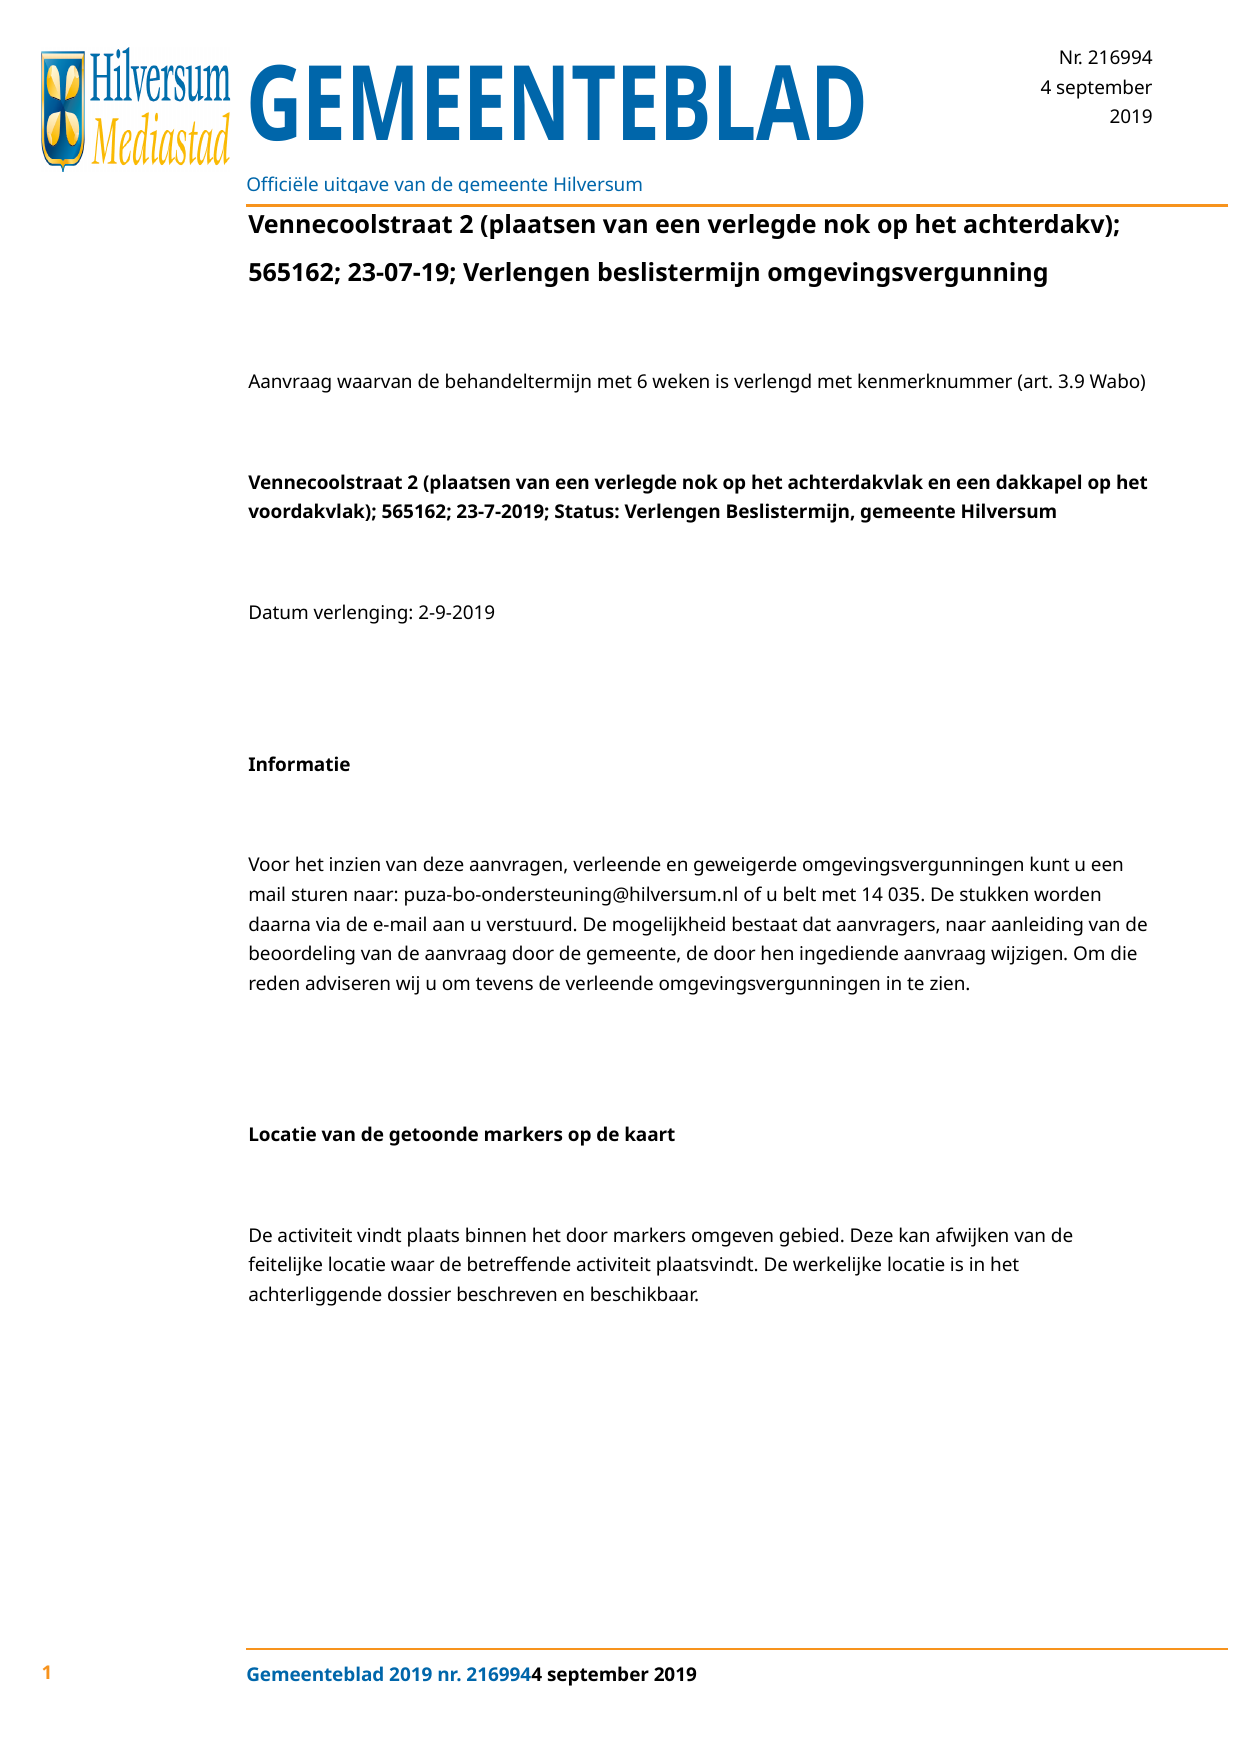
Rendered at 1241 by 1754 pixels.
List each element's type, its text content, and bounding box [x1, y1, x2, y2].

text Voor het inzien van deze aanvragen, verleende en geweigerde omgevingsvergunningen kunt u een mail sturen naar: puza-bo-ondersteuning@hilversum.nl of u belt met 14 035. De stukken worden daarna via de e-mail aan u verstuurd. De mogelijkheid bestaat dat aanvragers, naar aanleiding van de beoordeling van de aanvraag door de gemeente, de door hen ingediende aanvraag wijzigen. Om die reden adviseren wij u om tevens de verleende omgevingsvergunningen in te zien. [248, 852, 1152, 996]
text Informatie [248, 751, 1152, 777]
text Datum verlenging: 2-9-2019 [248, 599, 1152, 625]
text Vennecoolstraat 2 (plaatsen van een verlegde nok op het achterdakvlak en een dakkapel op het voordakvlak); 565162; 23-7-2019; Status: Verlengen Beslistermijn, gemeente Hilversum [248, 469, 1152, 524]
text Locatie van de getoonde markers op de kaart [248, 1121, 1152, 1147]
text Vennecoolstraat 2 (plaatsen van een verlegde nok op het achterdakv); 565162; 23-07-19; Verlengen beslistermijn omgevingsvergunning [248, 207, 1152, 288]
text De activiteit vindt plaats binnen het door markers omgeven gebied. Deze kan afwijken van de feitelijke locatie waar de betreffende activiteit plaatsvindt. De werkelijke locatie is in het achterliggende dossier beschreven en beschikbaar. [248, 1222, 1152, 1307]
picture [41, 47, 231, 172]
text Aanvraag waarvan de behandeltermijn met 6 weken is verlengd met kenmerknummer (art. 3.9 Wabo) [248, 368, 1152, 394]
